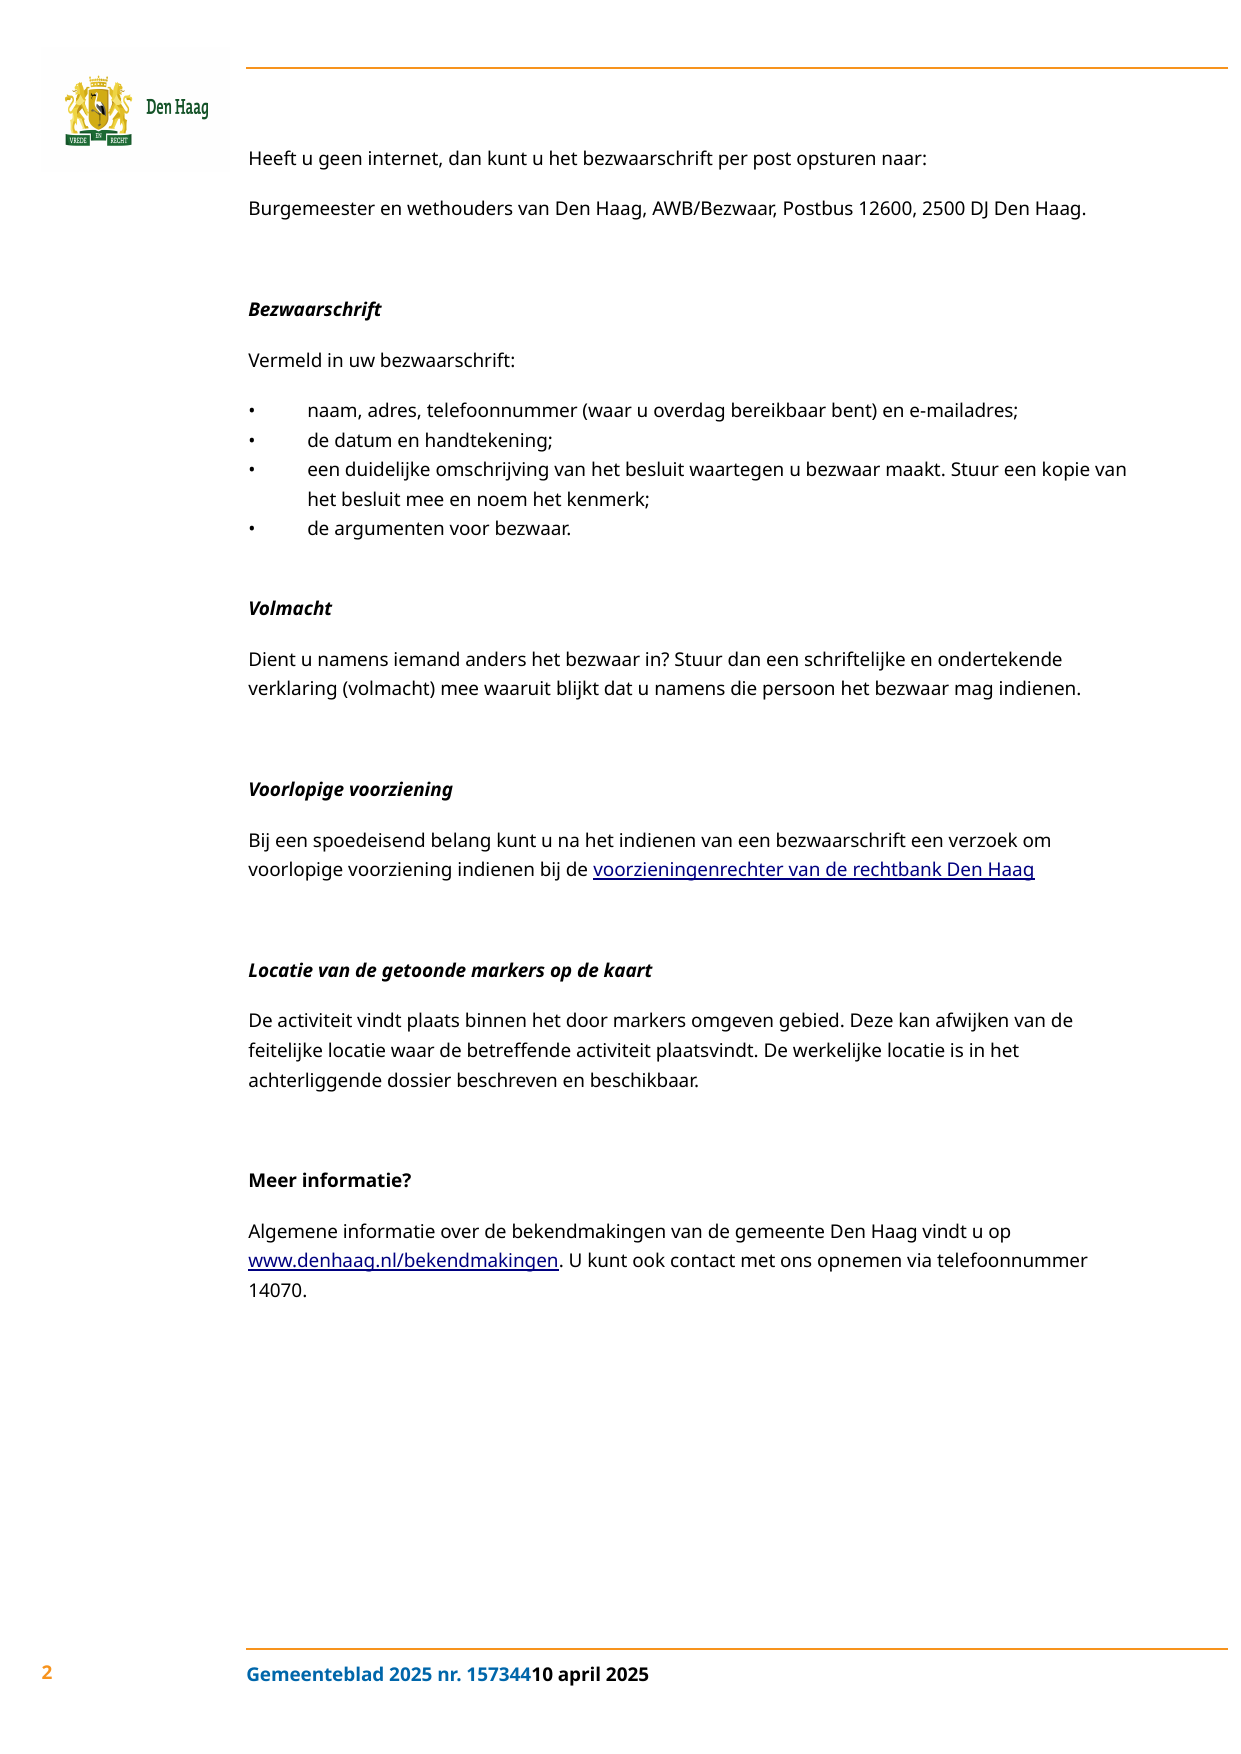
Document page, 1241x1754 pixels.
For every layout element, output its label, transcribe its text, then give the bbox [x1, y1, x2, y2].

text De activiteit vindt plaats binnen het door markers omgeven gebied. Deze kan afwijken van de feitelijke locatie waar de betreffende activiteit plaatsvindt. De werkelijke locatie is in het achterliggende dossier beschreven en beschikbaar. [248, 1008, 1152, 1093]
text Bij een spoedeisend belang kunt u na het indienen van een bezwaarschrift een verzoek om voorlopige voorziening indienen bij de voorzieningenrechter van de rechtbank Den Haag [248, 827, 1152, 882]
text Bezwaarschrift [248, 296, 1152, 322]
text Volmacht [248, 596, 1152, 621]
list een duidelijke omschrijving van het besluit waartegen u bezwaar maakt. Stuur een kopie van het besluit mee en noem het kenmerk; [248, 456, 1152, 512]
text Algemene informatie over de bekendmakingen van de gemeente Den Haag vindt u op www.denhaag.nl/bekendmakingen. U kunt ook contact met ons opnemen via telefoonnummer 14070. [248, 1218, 1152, 1303]
list de argumenten voor bezwaar. [248, 516, 1152, 541]
text Dient u namens iemand anders het bezwaar in? Stuur dan een schriftelijke en ondertekende verklaring (volmacht) mee waaruit blijkt dat u namens die persoon het bezwaar mag indienen. [248, 646, 1152, 701]
text Voorlopige voorziening [248, 776, 1152, 802]
list de datum en handtekening; [248, 427, 1152, 453]
list naam, adres, telefoonnummer (waar u overdag bereikbaar bent) en e-mailadres; [248, 397, 1152, 423]
text Meer informatie? [248, 1168, 1152, 1193]
text Vermeld in uw bezwaarschrift: [248, 347, 1152, 373]
text Burgemeester en wethouders van Den Haag, AWB/Bezwaar, Postbus 12600, 2500 DJ Den Haag. [248, 196, 1152, 221]
text Heeft u geen internet, dan kunt u het bezwaarschrift per post opsturen naar: [248, 145, 1152, 171]
text Locatie van de getoonde markers op de kaart [248, 957, 1152, 983]
picture [41, 47, 231, 172]
